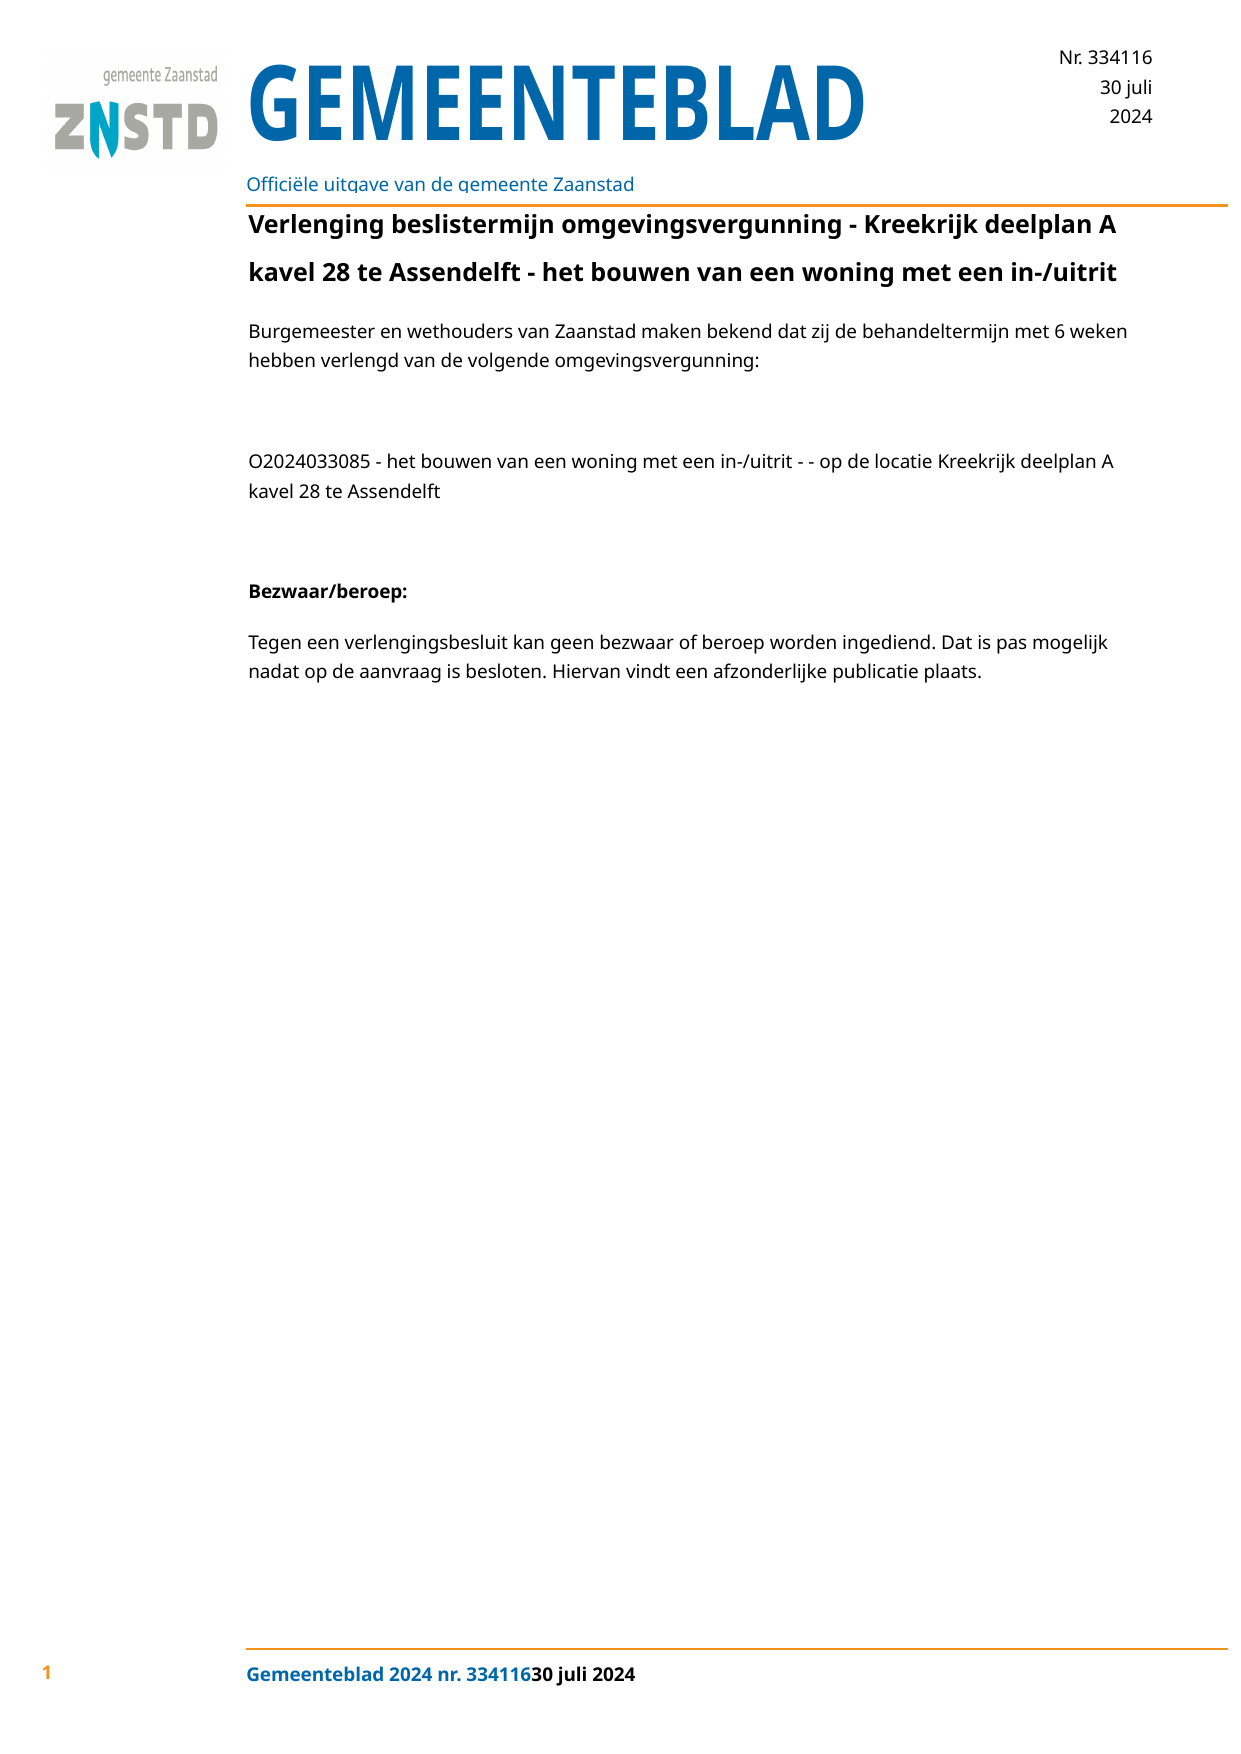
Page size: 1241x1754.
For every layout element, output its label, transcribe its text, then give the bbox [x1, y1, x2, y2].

text Bezwaar/beroep: [248, 579, 1152, 604]
text O2024033085 - het bouwen van een woning met een in-/uitrit - - op de locatie Kreekrijk deelplan A kavel 28 te Assendelft [248, 448, 1152, 504]
text Verlenging beslistermijn omgevingsvergunning - Kreekrijk deelplan A kavel 28 te Assendelft - het bouwen van een woning met een in-/uitrit [248, 207, 1152, 288]
text Tegen een verlengingsbesluit kan geen bezwaar of beroep worden ingediend. Dat is pas mogelijk nadat op de aanvraag is besloten. Hiervan vindt een afzonderlijke publicatie plaats. [248, 629, 1152, 684]
text Burgemeester en wethouders van Zaanstad maken bekend dat zij de behandeltermijn met 6 weken hebben verlengd van de volgende omgevingsvergunning: [248, 318, 1152, 373]
picture [41, 47, 231, 172]
